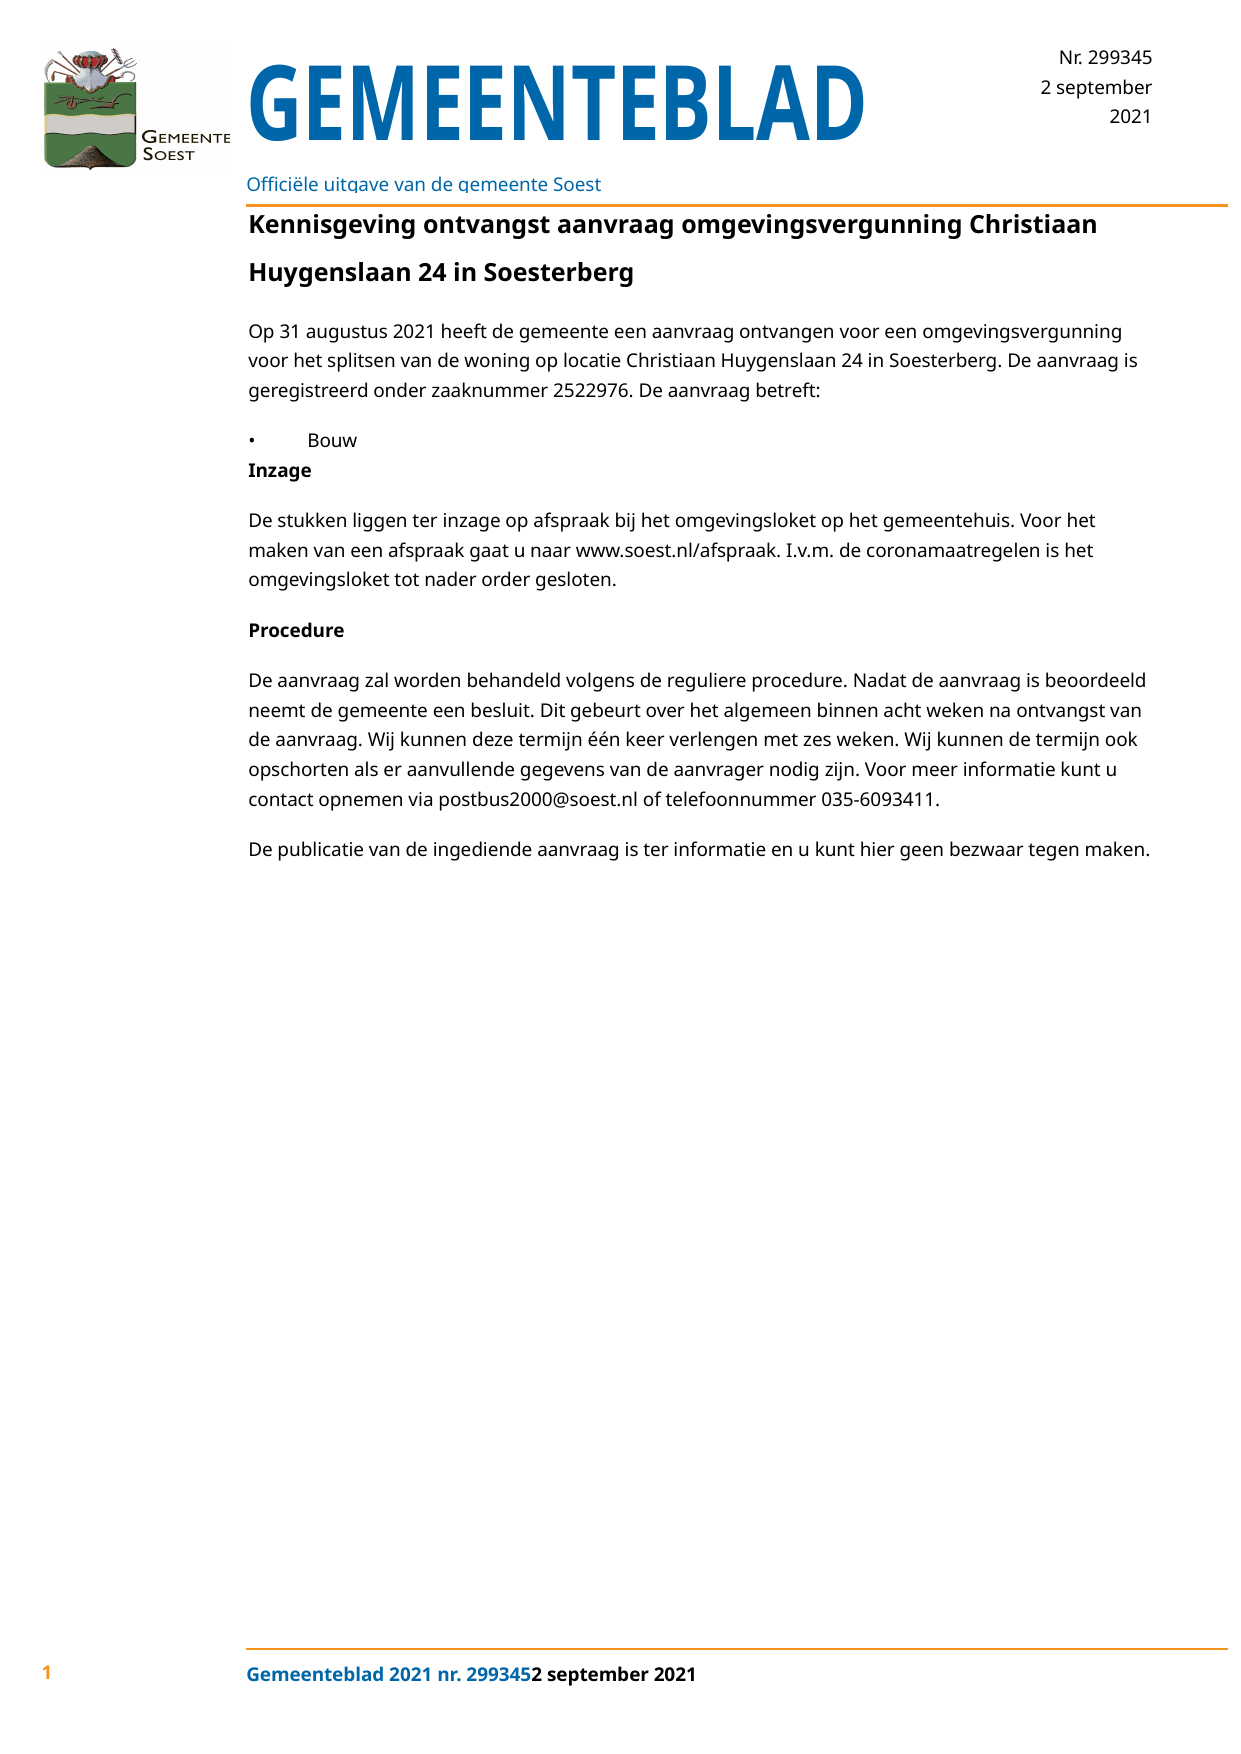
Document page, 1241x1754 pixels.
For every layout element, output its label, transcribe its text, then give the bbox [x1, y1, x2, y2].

text Inzage [248, 457, 1152, 483]
list Bouw [248, 427, 1152, 453]
text Op 31 augustus 2021 heeft de gemeente een aanvraag ontvangen voor een omgevingsvergunning voor het splitsen van de woning op locatie Christiaan Huygenslaan 24 in Soesterberg. De aanvraag is geregistreerd onder zaaknummer 2522976. De aanvraag betreft: [248, 318, 1152, 403]
picture [41, 47, 231, 172]
text De stukken liggen ter inzage op afspraak bij het omgevingsloket op het gemeentehuis. Voor het maken van een afspraak gaat u naar www.soest.nl/afspraak. I.v.m. de coronamaatregelen is het omgevingsloket tot nader order gesloten. [248, 507, 1152, 592]
text De aanvraag zal worden behandeld volgens de reguliere procedure. Nadat de aanvraag is beoordeeld neemt de gemeente een besluit. Dit gebeurt over het algemeen binnen acht weken na ontvangst van de aanvraag. Wij kunnen deze termijn één keer verlengen met zes weken. Wij kunnen de termijn ook opschorten als er aanvullende gegevens van de aanvrager nodig zijn. Voor meer informatie kunt u contact opnemen via postbus2000@soest.nl of telefoonnummer 035-6093411. [248, 667, 1152, 812]
text De publicatie van de ingediende aanvraag is ter informatie en u kunt hier geen bezwaar tegen maken. [248, 836, 1152, 862]
text Kennisgeving ontvangst aanvraag omgevingsvergunning Christiaan Huygenslaan 24 in Soesterberg [248, 207, 1152, 288]
text Procedure [248, 617, 1152, 643]
